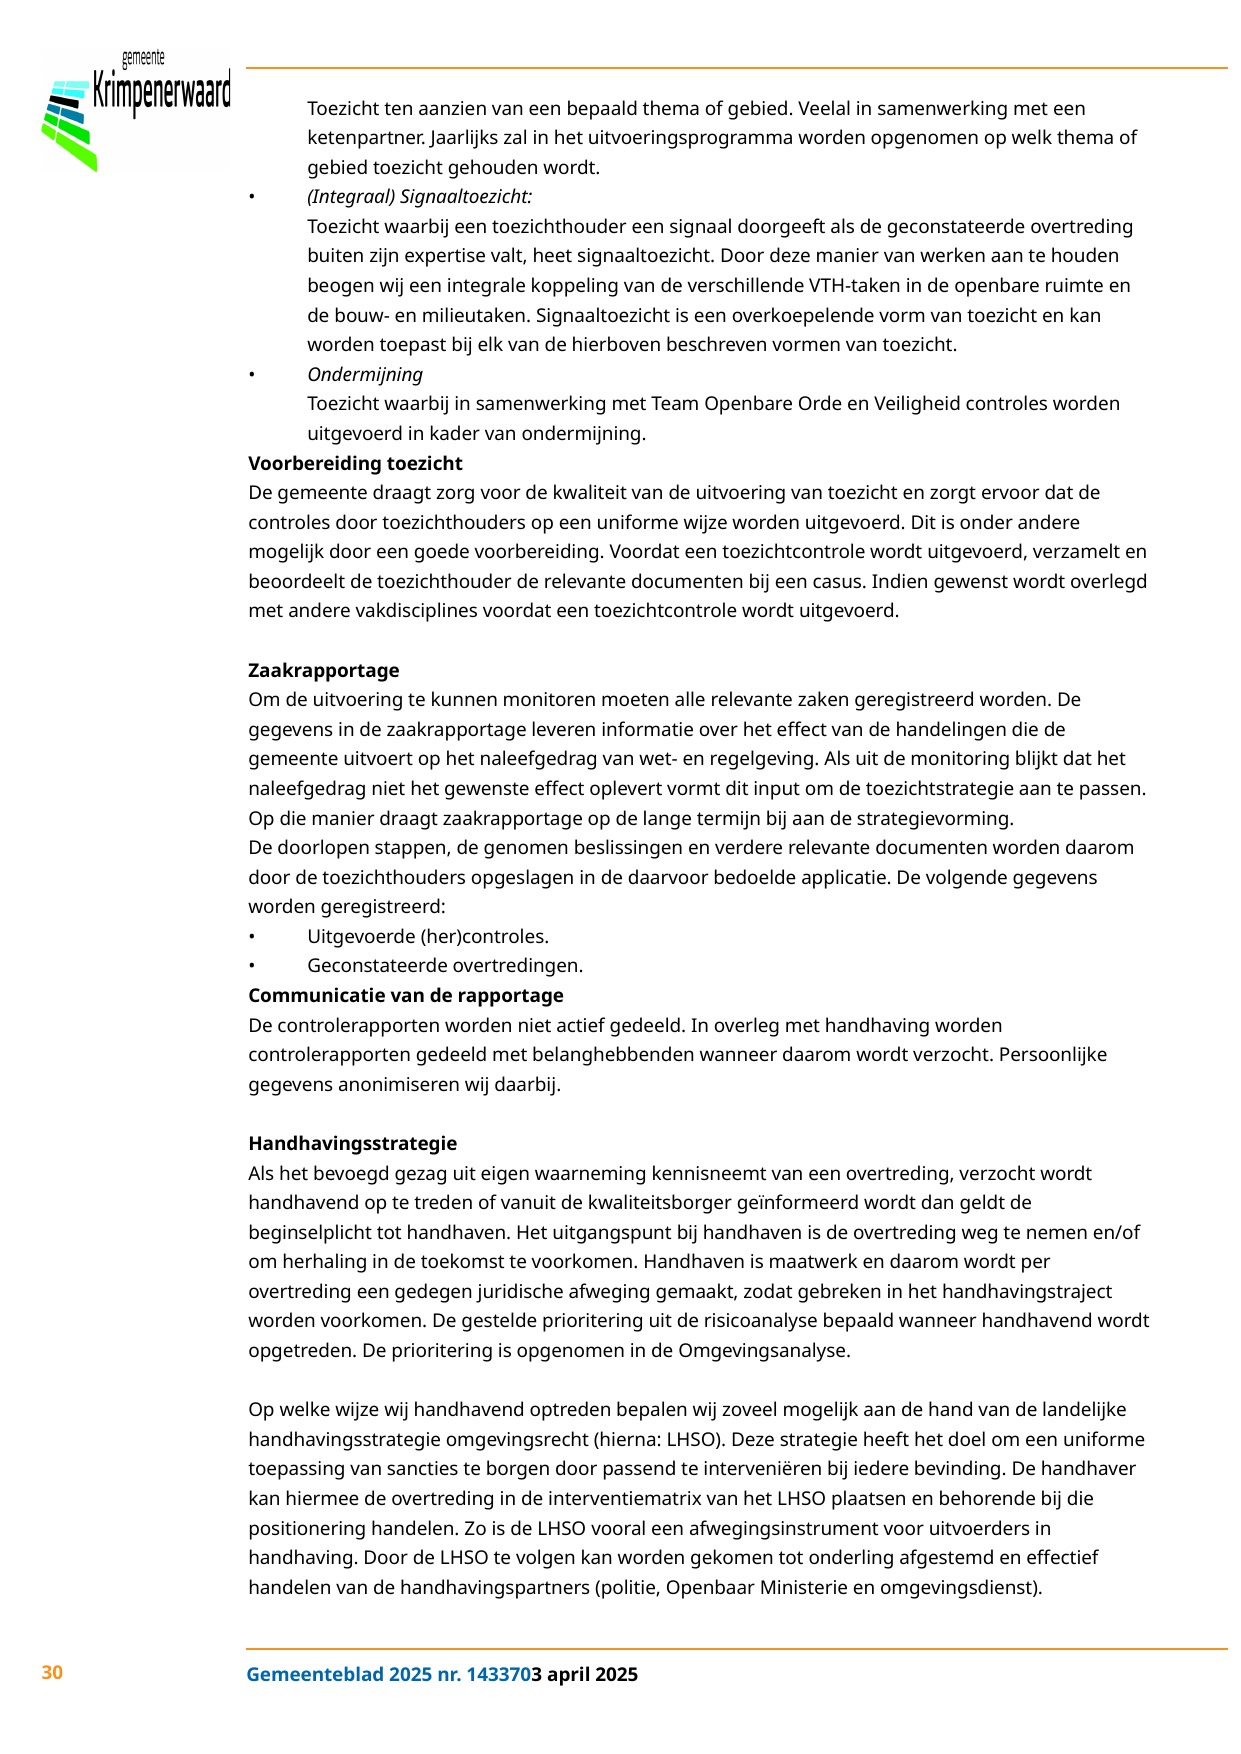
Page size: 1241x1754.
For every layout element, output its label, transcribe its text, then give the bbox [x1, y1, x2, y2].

list Geconstateerde overtredingen. [248, 953, 1152, 978]
text Op welke wijze wij handhavend optreden bepalen wij zoveel mogelijk aan de hand van de landelijke handhavingsstrategie omgevingsrecht (hierna: LHSO). Deze strategie heeft het doel om een uniforme toepassing van sancties te borgen door passend te interveniëren bij iedere bevinding. De handhaver kan hiermee de overtreding in de interventiematrix van het LHSO plaatsen en behorende bij die positionering handelen. Zo is de LHSO vooral een afwegingsinstrument voor uitvoerders in handhaving. Door de LHSO te volgen kan worden gekomen tot onderling afgestemd en effectief handelen van de handhavingspartners (politie, Openbaar Ministerie en omgevingsdienst). [248, 1396, 1152, 1600]
text De gemeente draagt zorg voor de kwaliteit van de uitvoering van toezicht en zorgt ervoor dat de controles door toezichthouders op een uniforme wijze worden uitgevoerd. Dit is onder andere mogelijk door een goede voorbereiding. Voordat een toezichtcontrole wordt uitgevoerd, verzamelt en beoordeelt de toezichthouder de relevante documenten bij een casus. Indien gewenst wordt overlegd met andere vakdisciplines voordat een toezichtcontrole wordt uitgevoerd. [248, 479, 1152, 623]
list (Integraal) Signaaltoezicht: [248, 183, 1152, 209]
list Toezicht waarbij in samenwerking met Team Openbare Orde en Veiligheid controles worden uitgevoerd in kader van ondermijning. [248, 391, 1152, 446]
text De doorlopen stappen, de genomen beslissingen en verdere relevante documenten worden daarom door de toezichthouders opgeslagen in de daarvoor bedoelde applicatie. De volgende gegevens worden geregistreerd: [248, 834, 1152, 919]
text Als het bevoegd gezag uit eigen waarneming kennisneemt van een overtreding, verzocht wordt handhavend op te treden of vanuit de kwaliteitsborger geïnformeerd wordt dan geldt de beginselplicht tot handhaven. Het uitgangspunt bij handhaven is de overtreding weg te nemen en/of om herhaling in de toekomst te voorkomen. Handhaven is maatwerk en daarom wordt per overtreding een gedegen juridische afweging gemaakt, zodat gebreken in het handhavingstraject worden voorkomen. De gestelde prioritering uit de risicoanalyse bepaald wanneer handhavend wordt opgetreden. De prioritering is opgenomen in de Omgevingsanalyse. [248, 1160, 1152, 1363]
list Ondermijning [248, 361, 1152, 387]
list Toezicht ten aanzien van een bepaald thema of gebied. Veelal in samenwerking met een ketenpartner. Jaarlijks zal in het uitvoeringsprogramma worden opgenomen op welk thema of gebied toezicht gehouden wordt. [248, 95, 1152, 180]
picture [41, 47, 231, 172]
text Om de uitvoering te kunnen monitoren moeten alle relevante zaken geregistreerd worden. De gegevens in de zaakrapportage leveren informatie over het effect van de handelingen die de gemeente uitvoert op het naleefgedrag van wet- en regelgeving. Als uit de monitoring blijkt dat het naleefgedrag niet het gewenste effect oplevert vormt dit input om de toezichtstrategie aan te passen. Op die manier draagt zaakrapportage op de lange termijn bij aan de strategievorming. [248, 686, 1152, 831]
text Handhavingsstrategie [248, 1130, 1152, 1156]
list Toezicht waarbij een toezichthouder een signaal doorgeeft als de geconstateerde overtreding buiten zijn expertise valt, heet signaaltoezicht. Door deze manier van werken aan te houden beogen wij een integrale koppeling van de verschillende VTH-taken in de openbare ruimte en de bouw- en milieutaken. Signaaltoezicht is een overkoepelende vorm van toezicht en kan worden toepast bij elk van de hierboven beschreven vormen van toezicht. [248, 213, 1152, 357]
list Uitgevoerde (her)controles. [248, 923, 1152, 949]
text De controlerapporten worden niet actief gedeeld. In overleg met handhaving worden controlerapporten gedeeld met belanghebbenden wanneer daarom wordt verzocht. Persoonlijke gegevens anonimiseren wij daarbij. [248, 1012, 1152, 1097]
text Voorbereiding toezicht [248, 450, 1152, 476]
text Communicatie van de rapportage [248, 982, 1152, 1008]
text Zaakrapportage [248, 657, 1152, 683]
